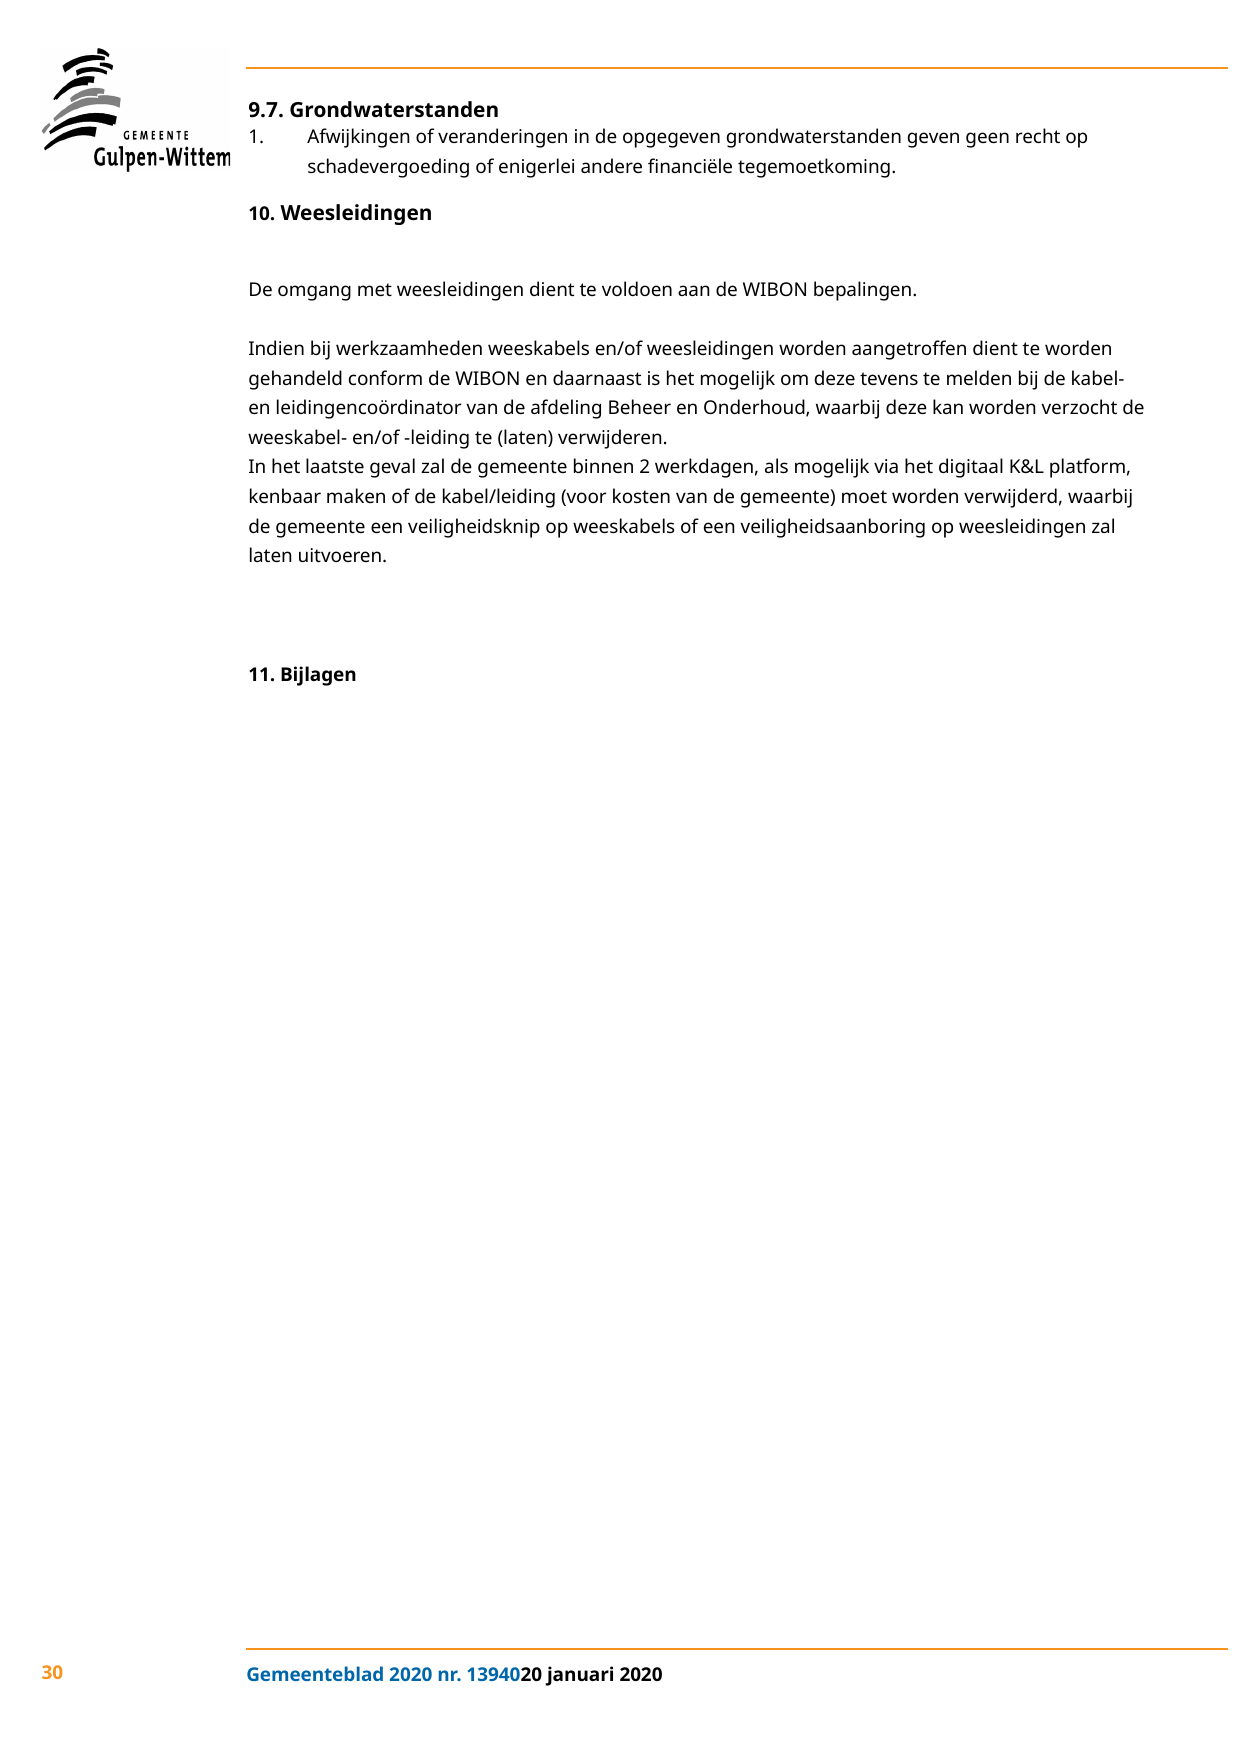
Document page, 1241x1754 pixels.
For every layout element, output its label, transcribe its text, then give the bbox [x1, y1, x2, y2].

picture [41, 47, 231, 172]
text In het laatste geval zal de gemeente binnen 2 werkdagen, als mogelijk via het digitaal K&L platform, kenbaar maken of de kabel/leiding (voor kosten van de gemeente) moet worden verwijderd, waarbij de gemeente een veiligheidsknip op weeskabels of een veiligheidsaanboring op weesleidingen zal laten uitvoeren. [248, 454, 1152, 568]
text De omgang met weesleidingen dient te voldoen aan de WIBON bepalingen. [248, 276, 1152, 302]
text Indien bij werkzaamheden weeskabels en/of weesleidingen worden aangetroffen dient te worden gehandeld conform de WIBON en daarnaast is het mogelijk om deze tevens te melden bij de kabel- en leidingencoördinator van de afdeling Beheer en Onderhoud, waarbij deze kan worden verzocht de weeskabel- en/of -leiding te (laten) verwijderen. [248, 335, 1152, 450]
text 9.7. Grondwaterstanden [248, 95, 1152, 123]
text 10. Weesleidingen [248, 198, 1152, 227]
text 11. Bijlagen [248, 661, 1152, 686]
list Afwijkingen of veranderingen in de opgegeven grondwaterstanden geven geen recht op schadevergoeding of enigerlei andere financiële tegemoetkoming. [248, 123, 1152, 178]
